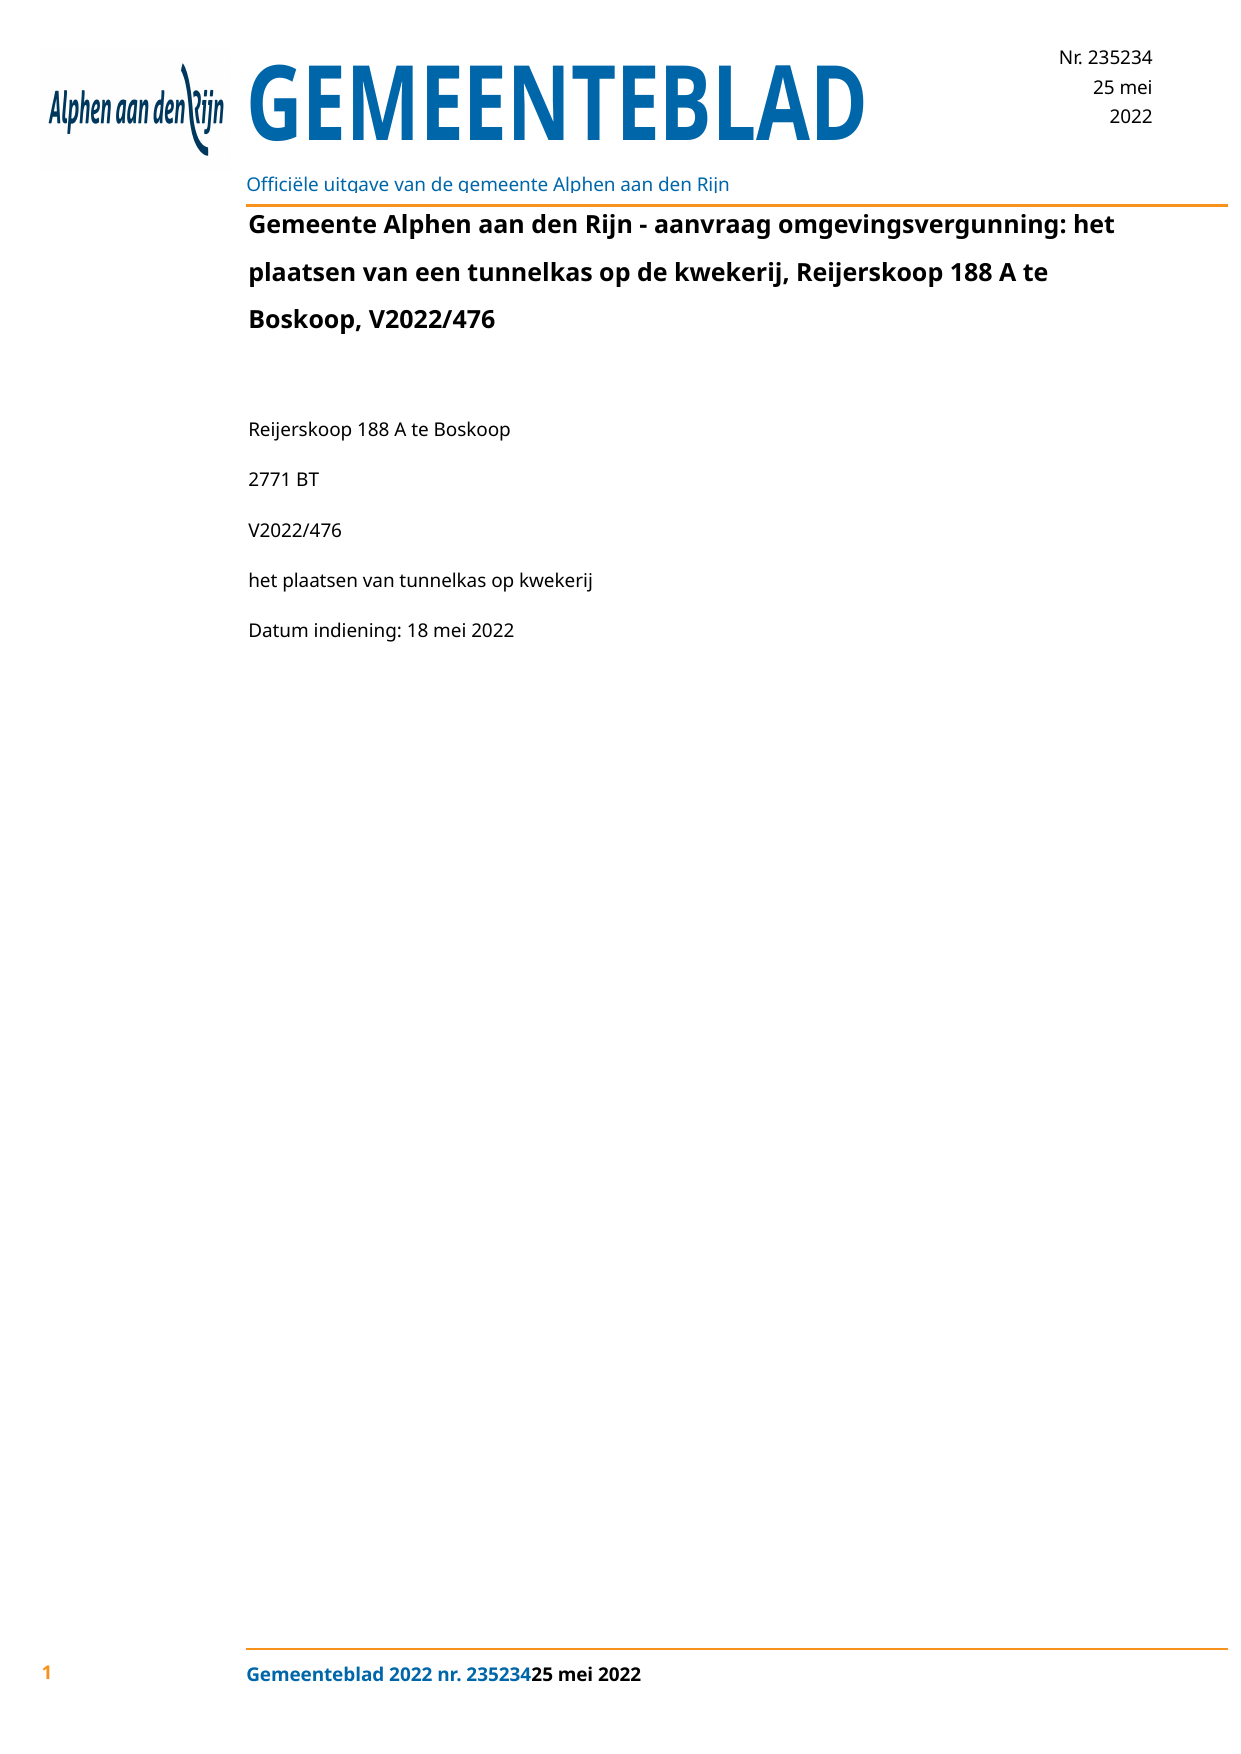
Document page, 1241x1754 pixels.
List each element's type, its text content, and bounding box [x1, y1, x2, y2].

text het plaatsen van tunnelkas op kwekerij [248, 567, 1152, 593]
text V2022/476 [248, 517, 1152, 542]
text 2771 BT [248, 466, 1152, 492]
text Gemeente Alphen aan den Rijn - aanvraag omgevingsvergunning: het plaatsen van een tunnelkas op de kwekerij, Reijerskoop 188 A te Boskoop, V2022/476 [248, 207, 1152, 336]
text Datum indiening: 18 mei 2022 [248, 618, 1152, 643]
picture [41, 47, 231, 172]
text Reijerskoop 188 A te Boskoop [248, 416, 1152, 442]
